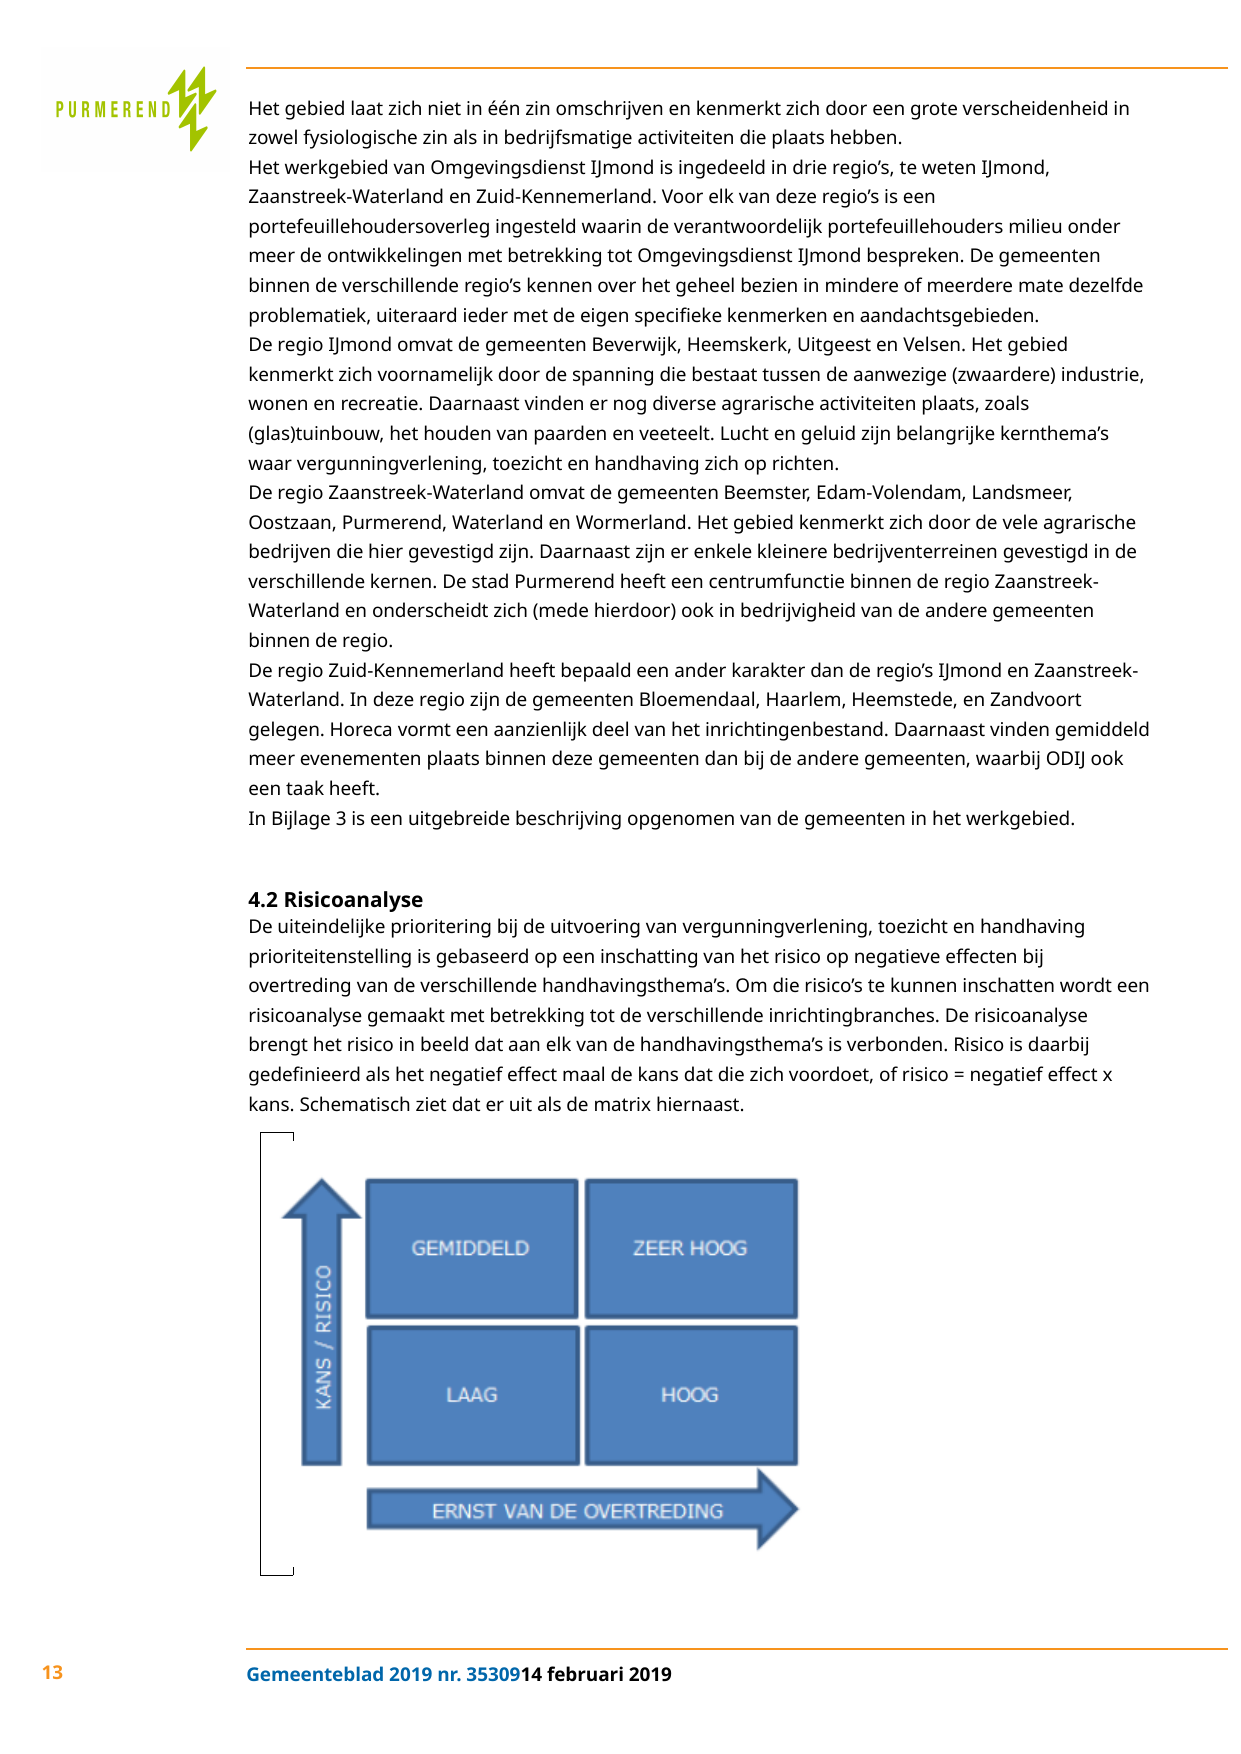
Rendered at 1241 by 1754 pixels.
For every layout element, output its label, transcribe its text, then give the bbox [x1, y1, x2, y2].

text In Bijlage 3 is een uitgebreide beschrijving opgenomen van de gemeenten in het werkgebied. [248, 805, 1152, 831]
text De uiteindelijke prioritering bij de uitvoering van vergunningverlening, toezicht en handhaving prioriteitenstelling is gebaseerd op een inschatting van het risico op negatieve effecten bij overtreding van de verschillende handhavingsthema’s. Om die risico’s te kunnen inschatten wordt een risicoanalyse gemaakt met betrekking tot de verschillende inrichtingbranches. De risicoanalyse brengt het risico in beeld dat aan elk van de handhavingsthema’s is verbonden. Risico is daarbij gedefinieerd als het negatief effect maal de kans dat die zich voordoet, of risico = negatief effect x kans. Schematisch ziet dat er uit als de matrix hiernaast. [248, 913, 1152, 1116]
text 4.2 Risicoanalyse [248, 885, 1152, 913]
picture [268, 1141, 830, 1567]
text De regio IJmond omvat de gemeenten Beverwijk, Heemskerk, Uitgeest en Velsen. Het gebied kenmerkt zich voornamelijk door de spanning die bestaat tussen de aanwezige (zwaardere) industrie, wonen en recreatie. Daarnaast vinden er nog diverse agrarische activiteiten plaats, zoals (glas)tuinbouw, het houden van paarden en veeteelt. Lucht en geluid zijn belangrijke kernthema’s waar vergunningverlening, toezicht en handhaving zich op richten. [248, 331, 1152, 476]
text Het werkgebied van Omgevingsdienst IJmond is ingedeeld in drie regio’s, te weten IJmond, Zaanstreek-Waterland en Zuid-Kennemerland. Voor elk van deze regio’s is een portefeuillehoudersoverleg ingesteld waarin de verantwoordelijk portefeuillehouders milieu onder meer de ontwikkelingen met betrekking tot Omgevingsdienst IJmond bespreken. De gemeenten binnen de verschillende regio’s kennen over het geheel bezien in mindere of meerdere mate dezelfde problematiek, uiteraard ieder met de eigen specifieke kenmerken en aandachtsgebieden. [248, 154, 1152, 328]
text De regio Zaanstreek-Waterland omvat de gemeenten Beemster, Edam-Volendam, Landsmeer, Oostzaan, Purmerend, Waterland en Wormerland. Het gebied kenmerkt zich door de vele agrarische bedrijven die hier gevestigd zijn. Daarnaast zijn er enkele kleinere bedrijventerreinen gevestigd in de verschillende kernen. De stad Purmerend heeft een centrumfunctie binnen de regio Zaanstreek-Waterland en onderscheidt zich (mede hierdoor) ook in bedrijvigheid van de andere gemeenten binnen de regio. [248, 479, 1152, 653]
text De regio Zuid-Kennemerland heeft bepaald een ander karakter dan de regio’s IJmond en Zaanstreek-Waterland. In deze regio zijn de gemeenten Bloemendaal, Haarlem, Heemstede, en Zandvoort gelegen. Horeca vormt een aanzienlijk deel van het inrichtingenbestand. Daarnaast vinden gemiddeld meer evenementen plaats binnen deze gemeenten dan bij de andere gemeenten, waarbij ODIJ ook een taak heeft. [248, 657, 1152, 801]
picture [41, 47, 231, 172]
text Het gebied laat zich niet in één zin omschrijven en kenmerkt zich door een grote verscheidenheid in zowel fysiologische zin als in bedrijfsmatige activiteiten die plaats hebben. [248, 95, 1152, 150]
